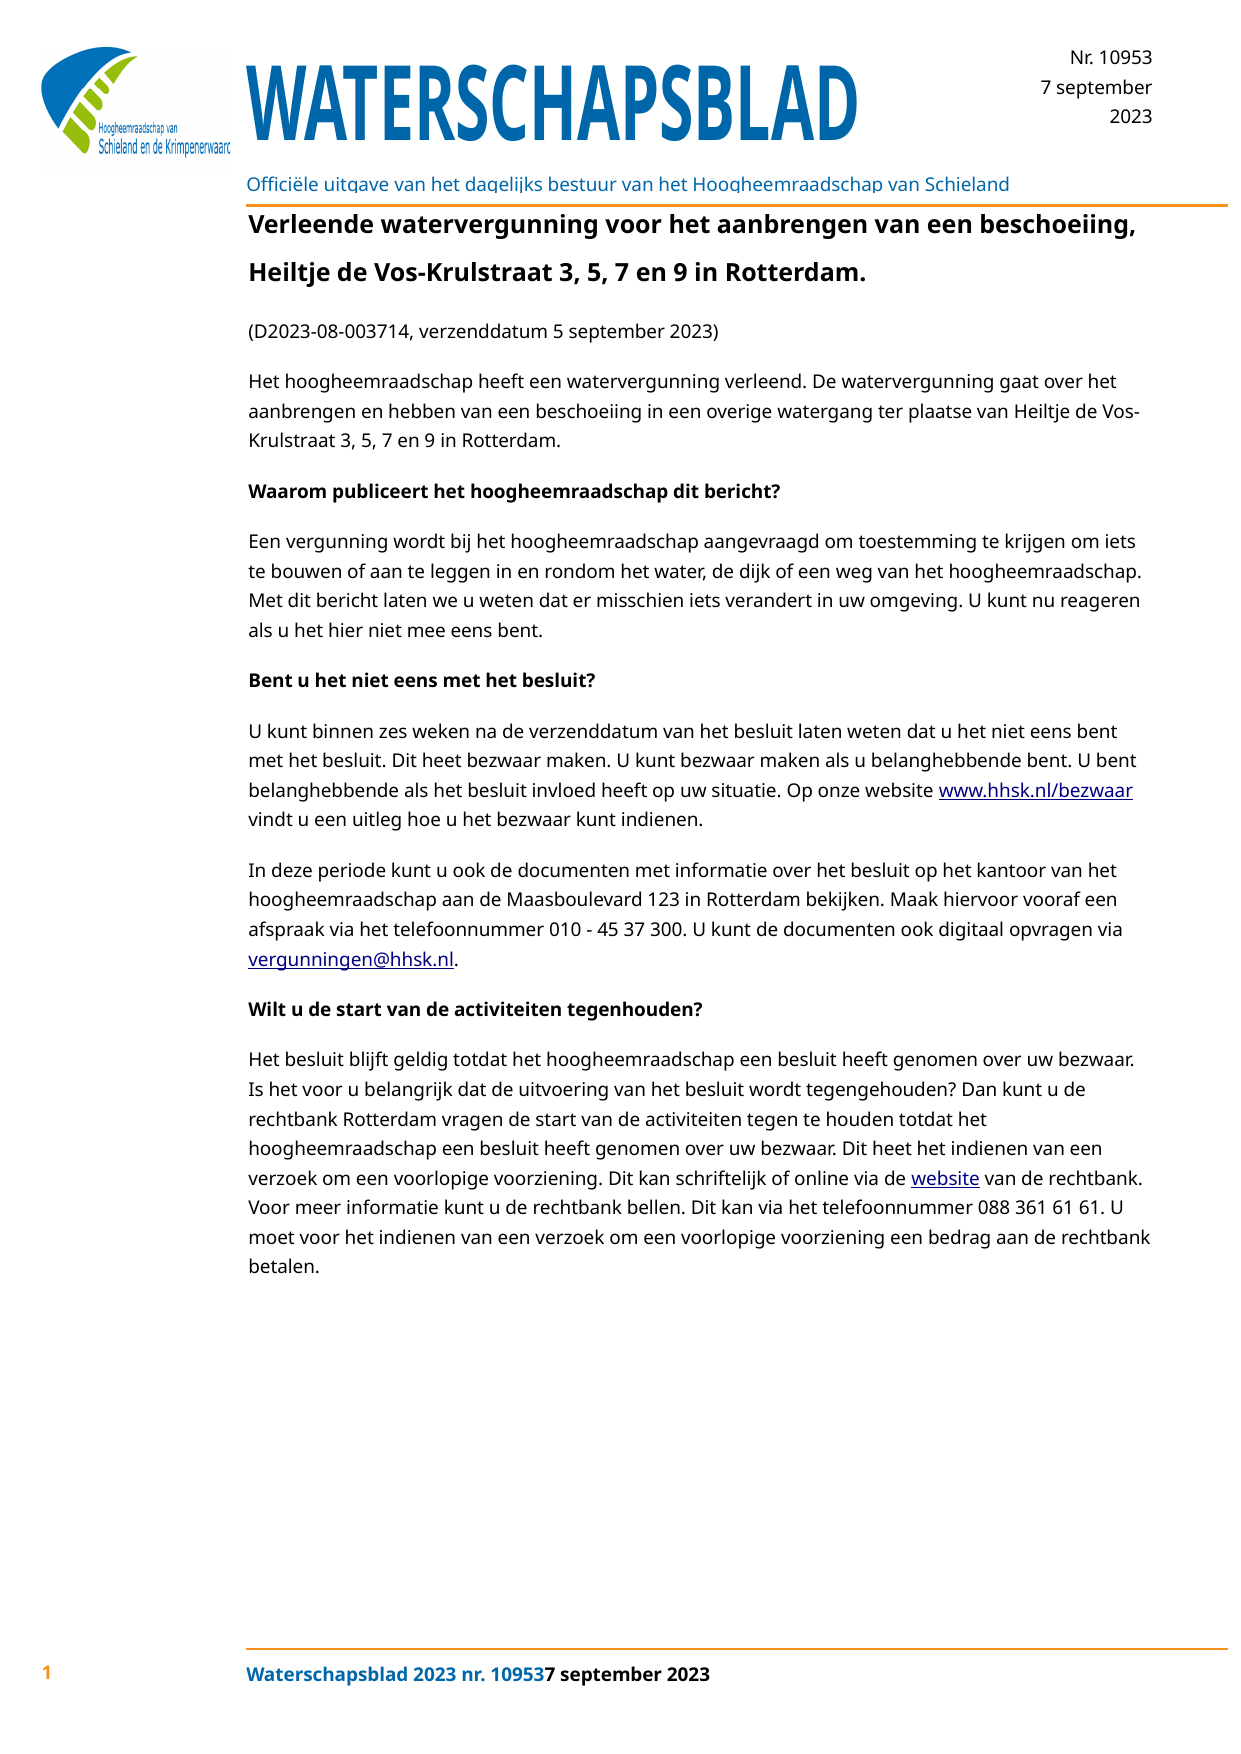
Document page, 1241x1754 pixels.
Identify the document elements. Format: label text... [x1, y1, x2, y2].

text In deze periode kunt u ook de documenten met informatie over het besluit op het kantoor van het hoogheemraadschap aan de Maasboulevard 123 in Rotterdam bekijken. Maak hiervoor vooraf een afspraak via het telefoonnummer 010 - 45 37 300. U kunt de documenten ook digitaal opvragen via vergunningen@hhsk.nl. [248, 857, 1152, 972]
text (D2023-08-003714, verzenddatum 5 september 2023) [248, 318, 1152, 344]
text Bent u het niet eens met het besluit? [248, 667, 1152, 693]
text Waarom publiceert het hoogheemraadschap dit bericht? [248, 478, 1152, 504]
picture [41, 47, 231, 172]
text Wilt u de start van de activiteiten tegenhouden? [248, 996, 1152, 1022]
text Een vergunning wordt bij het hoogheemraadschap aangevraagd om toestemming te krijgen om iets te bouwen of aan te leggen in en rondom het water, de dijk of een weg van het hoogheemraadschap. Met dit bericht laten we u weten dat er misschien iets verandert in uw omgeving. U kunt nu reageren als u het hier niet mee eens bent. [248, 528, 1152, 643]
text Het besluit blijft geldig totdat het hoogheemraadschap een besluit heeft genomen over uw bezwaar. Is het voor u belangrijk dat de uitvoering van het besluit wordt tegengehouden? Dan kunt u de rechtbank Rotterdam vragen de start van de activiteiten tegen te houden totdat het hoogheemraadschap een besluit heeft genomen over uw bezwaar. Dit heet het indienen van een verzoek om een voorlopige voorziening. Dit kan schriftelijk of online via de website van de rechtbank. Voor meer informatie kunt u de rechtbank bellen. Dit kan via het telefoonnummer 088 361 61 61. U moet voor het indienen van een verzoek om een voorlopige voorziening een bedrag aan de rechtbank betalen. [248, 1047, 1152, 1279]
text U kunt binnen zes weken na de verzenddatum van het besluit laten weten dat u het niet eens bent met het besluit. Dit heet bezwaar maken. U kunt bezwaar maken als u belanghebbende bent. U bent belanghebbende als het besluit invloed heeft op uw situatie. Op onze website www.hhsk.nl/bezwaar vindt u een uitleg hoe u het bezwaar kunt indienen. [248, 718, 1152, 832]
text Het hoogheemraadschap heeft een watervergunning verleend. De watervergunning gaat over het aanbrengen en hebben van een beschoeiing in een overige watergang ter plaatse van Heiltje de Vos-Krulstraat 3, 5, 7 en 9 in Rotterdam. [248, 368, 1152, 453]
text Verleende watervergunning voor het aanbrengen van een beschoeiing, Heiltje de Vos-Krulstraat 3, 5, 7 en 9 in Rotterdam. [248, 207, 1152, 288]
